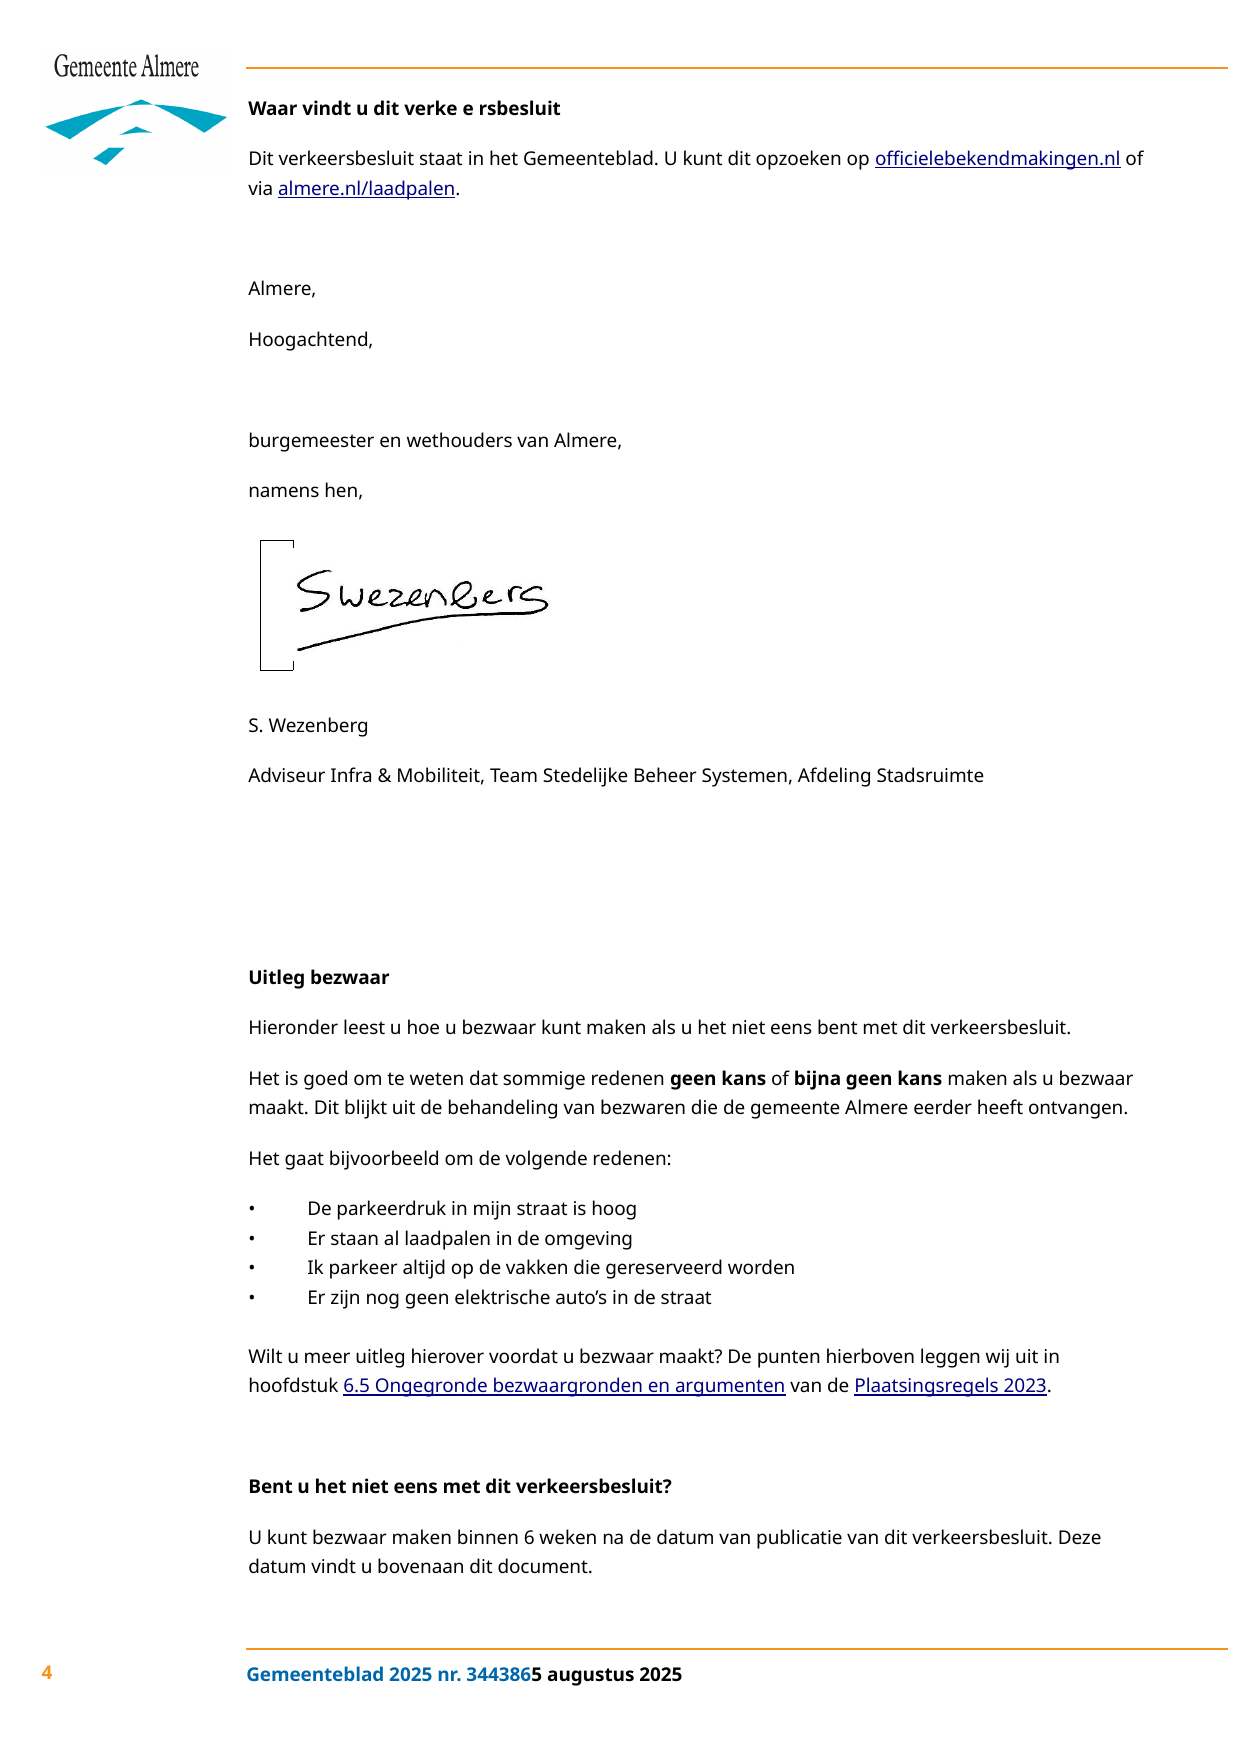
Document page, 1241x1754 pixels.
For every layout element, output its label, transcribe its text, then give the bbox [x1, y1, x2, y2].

list Er staan al laadpalen in de omgeving [248, 1225, 1152, 1251]
text Adviseur Infra & Mobiliteit, Team Stedelijke Beheer Systemen, Afdeling Stadsruimte [248, 762, 1152, 788]
text Bent u het niet eens met dit verkeersbesluit? [248, 1473, 1152, 1499]
text Almere, [248, 276, 1152, 301]
text Het gaat bijvoorbeeld om de volgende redenen: [248, 1145, 1152, 1171]
text Het is goed om te weten dat sommige redenen geen kans of bijna geen kans maken als u bezwaar maakt. Dit blijkt uit de behandeling van bezwaren die de gemeente Almere eerder heeft ontvangen. [248, 1065, 1152, 1120]
list Er zijn nog geen elektrische auto’s in de straat [248, 1284, 1152, 1310]
picture [268, 548, 576, 661]
text Hoogachtend, [248, 326, 1152, 352]
text U kunt bezwaar maken binnen 6 weken na de datum van publicatie van dit verkeersbesluit. Deze datum vindt u bovenaan dit document. [248, 1524, 1152, 1579]
text namens hen, [248, 477, 1152, 503]
text Wilt u meer uitleg hierover voordat u bezwaar maakt? De punten hierboven leggen wij uit in hoofdstuk 6.5 Ongegronde bezwaargronden en argumenten van de Plaatsingsregels 2023. [248, 1343, 1152, 1398]
list Ik parkeer altijd op de vakken die gereserveerd worden [248, 1254, 1152, 1280]
text Hieronder leest u hoe u bezwaar kunt maken als u het niet eens bent met dit verkeersbesluit. [248, 1014, 1152, 1040]
text Waar vindt u dit verke e rsbesluit [248, 95, 1152, 121]
text Uitleg bezwaar [248, 964, 1152, 990]
text burgemeester en wethouders van Almere, [248, 427, 1152, 453]
text Dit verkeersbesluit staat in het Gemeenteblad. U kunt dit opzoeken op officielebekendmakingen.nl of via almere.nl/laadpalen. [248, 145, 1152, 201]
text S. Wezenberg [248, 712, 1152, 738]
list De parkeerdruk in mijn straat is hoog [248, 1195, 1152, 1221]
picture [41, 47, 231, 172]
